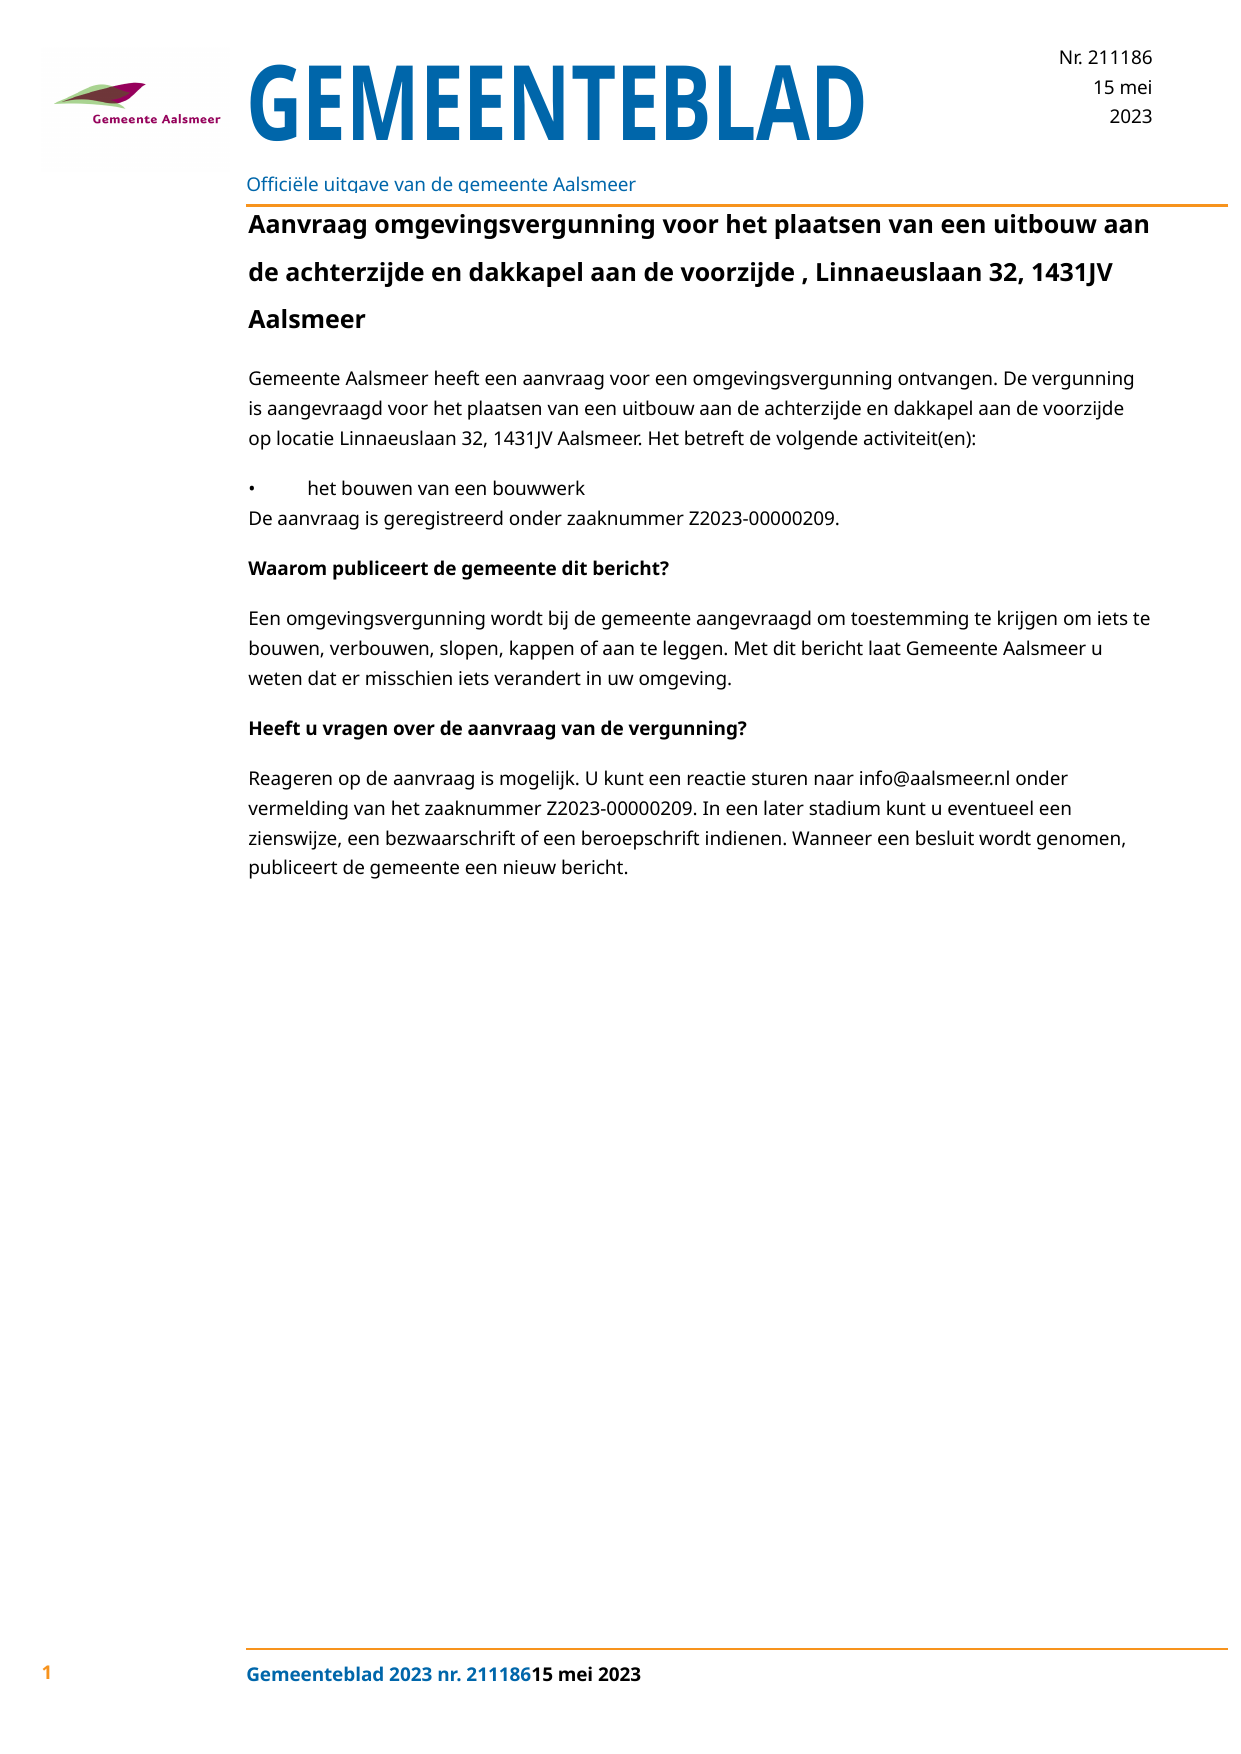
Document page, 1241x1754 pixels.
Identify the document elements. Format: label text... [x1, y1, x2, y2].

picture [41, 47, 231, 172]
list het bouwen van een bouwwerk [248, 475, 1152, 501]
text Gemeente Aalsmeer heeft een aanvraag voor een omgevingsvergunning ontvangen. De vergunning is aangevraagd voor het plaatsen van een uitbouw aan de achterzijde en dakkapel aan de voorzijde op locatie Linnaeuslaan 32, 1431JV Aalsmeer. Het betreft de volgende activiteit(en): [248, 366, 1152, 450]
text Waarom publiceert de gemeente dit bericht? [248, 555, 1152, 581]
text Reageren op de aanvraag is mogelijk. U kunt een reactie sturen naar info@aalsmeer.nl onder vermelding van het zaaknummer Z2023-00000209. In een later stadium kunt u eventueel een zienswijze, een bezwaarschrift of een beroepschrift indienen. Wanneer een besluit wordt genomen, publiceert de gemeente een nieuw bericht. [248, 766, 1152, 880]
text Heeft u vragen over de aanvraag van de vergunning? [248, 715, 1152, 741]
text Aanvraag omgevingsvergunning voor het plaatsen van een uitbouw aan de achterzijde en dakkapel aan de voorzijde , Linnaeuslaan 32, 1431JV Aalsmeer [248, 207, 1152, 336]
text De aanvraag is geregistreerd onder zaaknummer Z2023-00000209. [248, 505, 1152, 530]
text Een omgevingsvergunning wordt bij de gemeente aangevraagd om toestemming te krijgen om iets te bouwen, verbouwen, slopen, kappen of aan te leggen. Met dit bericht laat Gemeente Aalsmeer u weten dat er misschien iets verandert in uw omgeving. [248, 606, 1152, 690]
